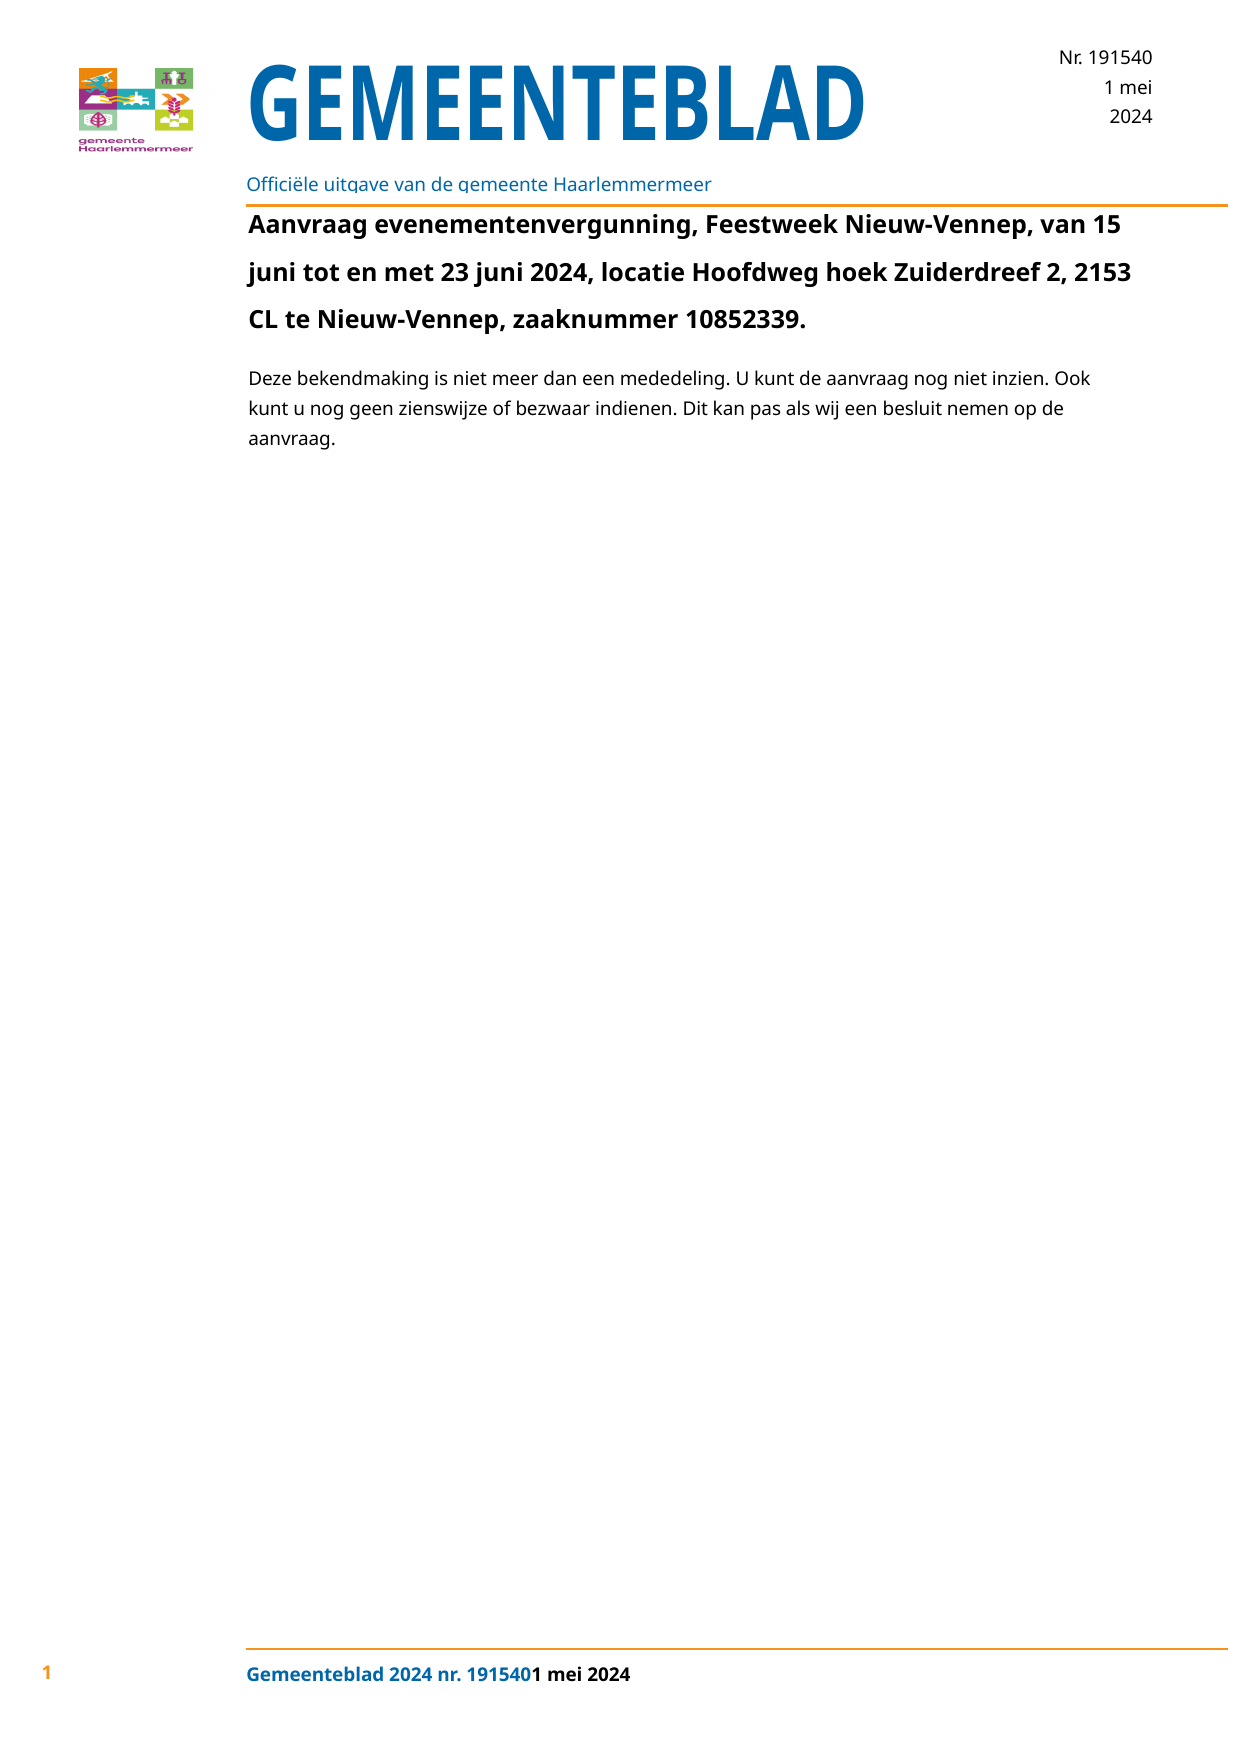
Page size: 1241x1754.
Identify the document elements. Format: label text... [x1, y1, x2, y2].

picture [41, 47, 231, 172]
text Deze bekendmaking is niet meer dan een mededeling. U kunt de aanvraag nog niet inzien. Ook kunt u nog geen zienswijze of bezwaar indienen. Dit kan pas als wij een besluit nemen op de aanvraag. [248, 366, 1152, 450]
text Aanvraag evenementenvergunning, Feestweek Nieuw-Vennep, van 15 juni tot en met 23 juni 2024, locatie Hoofdweg hoek Zuiderdreef 2, 2153 CL te Nieuw-Vennep, zaaknummer 10852339. [248, 207, 1152, 336]
